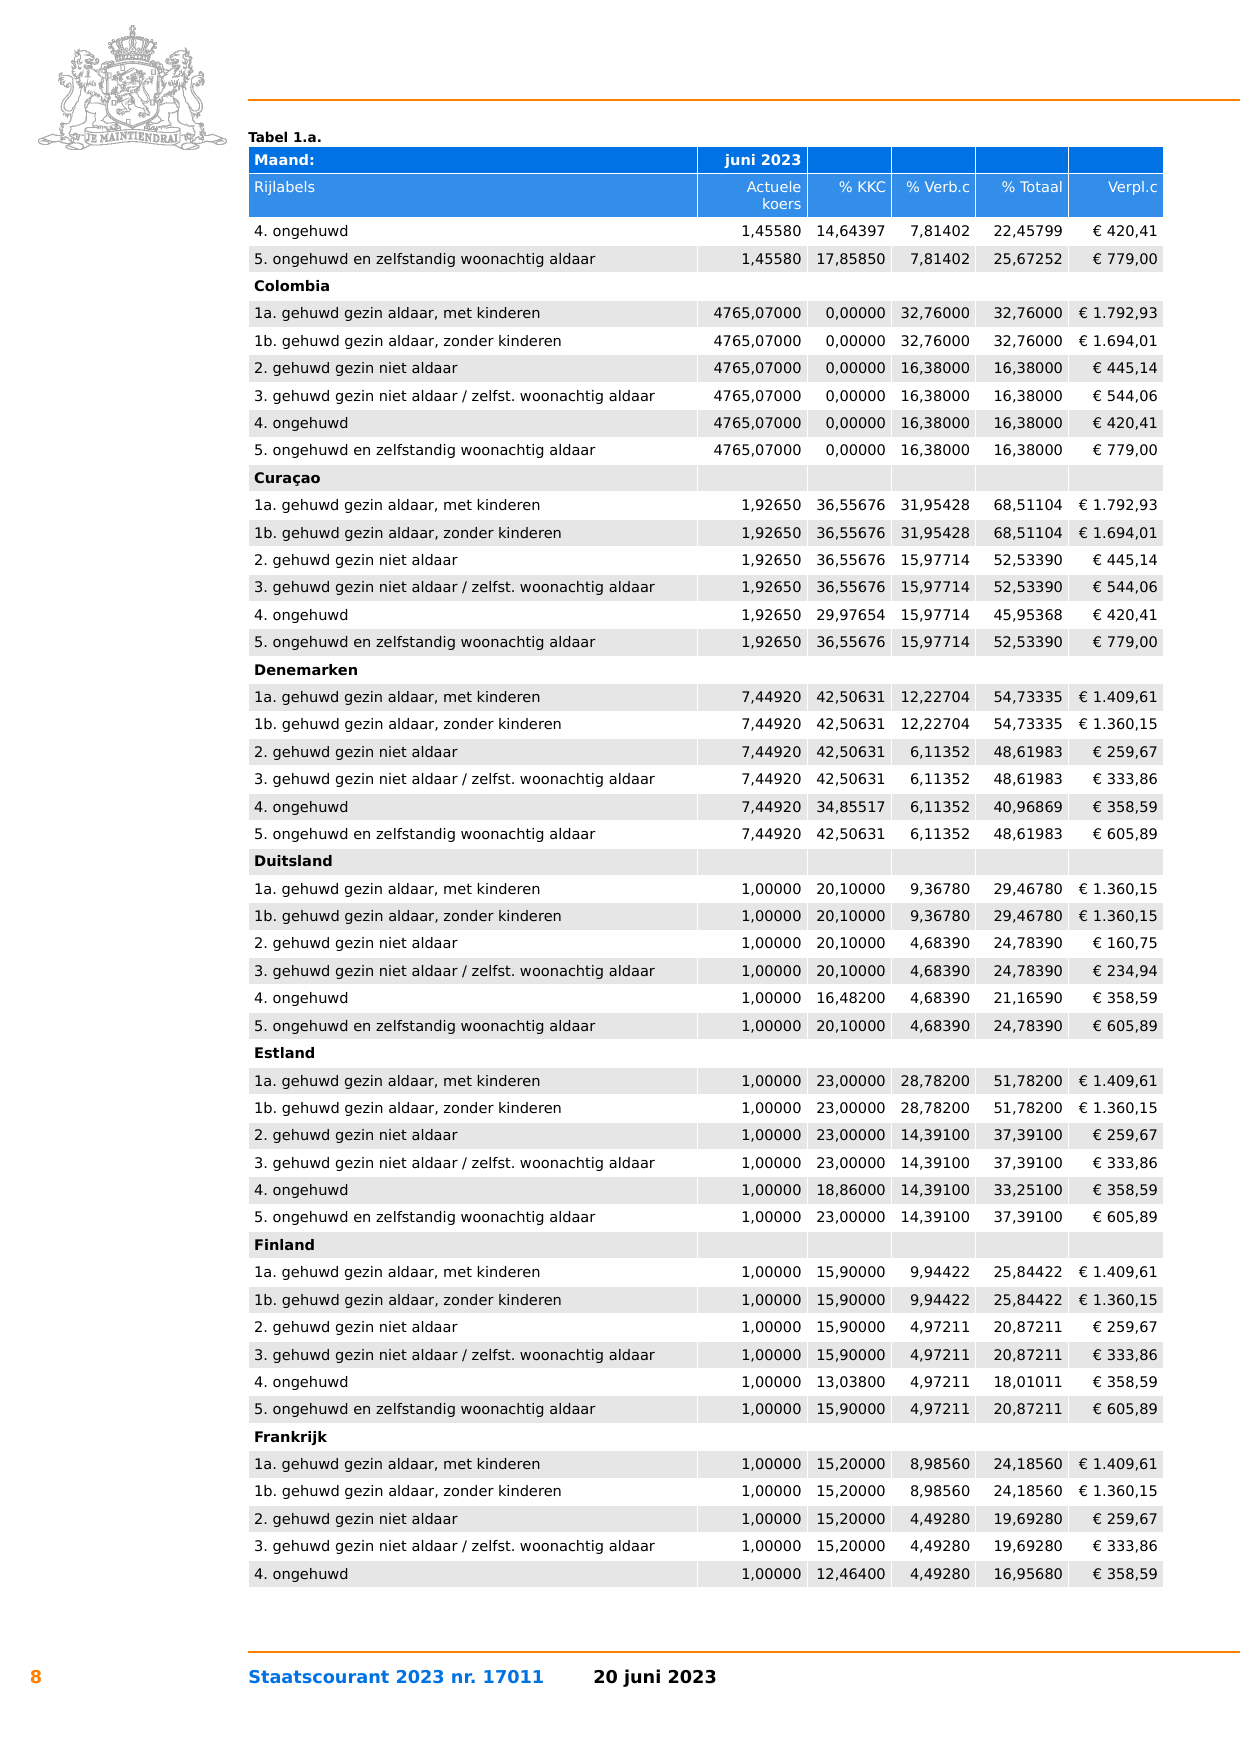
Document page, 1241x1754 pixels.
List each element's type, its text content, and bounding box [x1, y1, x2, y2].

table_cell 15,20000 [808, 1451, 891, 1478]
table_cell 48,61983 [976, 766, 1068, 793]
table_cell 20,10000 [808, 903, 891, 930]
table_cell [698, 273, 807, 299]
table_cell Finland [249, 1232, 697, 1258]
table_cell € 259,67 [1069, 739, 1163, 765]
table_cell € 605,89 [1069, 1396, 1163, 1423]
table_cell 1,00000 [698, 1369, 807, 1395]
table_cell € 358,59 [1069, 794, 1163, 820]
table_cell 4. ongehuwd [249, 1177, 697, 1204]
table_cell 1,00000 [698, 903, 807, 930]
table_cell [698, 465, 807, 491]
table_cell 4. ongehuwd [249, 219, 697, 245]
table_cell 1b. gehuwd gezin aldaar, zonder kinderen [249, 1287, 697, 1313]
table_cell 1,92650 [698, 575, 807, 601]
table_cell 1,00000 [698, 876, 807, 902]
table_cell 16,38000 [892, 438, 975, 464]
table_cell 4765,07000 [698, 410, 807, 437]
table_cell 1b. gehuwd gezin aldaar, zonder kinderen [249, 1479, 697, 1505]
table_cell 29,46780 [976, 876, 1068, 902]
table_cell [698, 849, 807, 875]
table_cell 1a. gehuwd gezin aldaar, met kinderen [249, 493, 697, 519]
table_cell 42,50631 [808, 712, 891, 738]
table_cell 20,10000 [808, 958, 891, 984]
table_cell € 358,59 [1069, 1369, 1163, 1395]
table_cell 68,51104 [976, 520, 1068, 546]
table_cell 1,92650 [698, 493, 807, 519]
table_cell 18,01011 [976, 1369, 1068, 1395]
table_cell 1,00000 [698, 1479, 807, 1505]
table_cell 2. gehuwd gezin niet aldaar [249, 1314, 697, 1341]
table_cell 37,39100 [976, 1150, 1068, 1176]
table_cell 1,00000 [698, 1314, 807, 1341]
table_cell 20,87211 [976, 1342, 1068, 1368]
table_cell 15,97714 [892, 602, 975, 628]
table_cell 4,97211 [892, 1314, 975, 1341]
table_cell € 358,59 [1069, 986, 1163, 1012]
table_cell 1,00000 [698, 1561, 807, 1587]
table_cell 2. gehuwd gezin niet aldaar [249, 931, 697, 957]
table_cell 42,50631 [808, 821, 891, 847]
table_cell 9,94422 [892, 1287, 975, 1313]
table_cell 5. ongehuwd en zelfstandig woonachtig aldaar [249, 1205, 697, 1231]
table_cell 1,92650 [698, 629, 807, 656]
table_cell 37,39100 [976, 1123, 1068, 1149]
table_cell 16,38000 [976, 355, 1068, 382]
table_cell € 1.360,15 [1069, 1095, 1163, 1121]
table_cell 4765,07000 [698, 355, 807, 382]
table_cell [808, 465, 891, 491]
table_cell 1,00000 [698, 1205, 807, 1231]
table_cell Verpl.c [1069, 174, 1163, 217]
table_cell juni 2023 [698, 147, 807, 173]
table_cell 23,00000 [808, 1123, 891, 1149]
table_cell 4,97211 [892, 1342, 975, 1368]
table_cell 17,85850 [808, 246, 891, 272]
table_cell 0,00000 [808, 383, 891, 409]
table_cell € 1.360,15 [1069, 712, 1163, 738]
table_cell € 445,14 [1069, 355, 1163, 382]
table_cell 14,39100 [892, 1123, 975, 1149]
table_cell 29,46780 [976, 903, 1068, 930]
table_cell [892, 273, 975, 299]
table_cell 1,00000 [698, 986, 807, 1012]
table_cell 1b. gehuwd gezin aldaar, zonder kinderen [249, 520, 697, 546]
table_cell [892, 147, 975, 173]
table_cell [892, 465, 975, 491]
table_cell 48,61983 [976, 739, 1068, 765]
table_cell Maand: [249, 147, 697, 173]
table_cell [698, 657, 807, 683]
table_cell 19,69280 [976, 1506, 1068, 1532]
table_cell 4. ongehuwd [249, 794, 697, 820]
table_cell 4,49280 [892, 1561, 975, 1587]
table_cell Denemarken [249, 657, 697, 683]
table_cell 16,38000 [892, 383, 975, 409]
table_cell 1,00000 [698, 1177, 807, 1204]
table_cell € 605,89 [1069, 1013, 1163, 1039]
table_cell 4. ongehuwd [249, 410, 697, 437]
table_cell € 160,75 [1069, 931, 1163, 957]
table_cell [698, 1424, 807, 1450]
table_cell 1b. gehuwd gezin aldaar, zonder kinderen [249, 1095, 697, 1121]
table_cell 4,49280 [892, 1506, 975, 1532]
table_cell Curaçao [249, 465, 697, 491]
table_cell 15,97714 [892, 629, 975, 656]
table_cell 9,36780 [892, 903, 975, 930]
table_cell 1,00000 [698, 1506, 807, 1532]
table_cell 28,78200 [892, 1095, 975, 1121]
table_cell 20,10000 [808, 1013, 891, 1039]
table_cell 9,94422 [892, 1260, 975, 1286]
table_cell [1069, 1232, 1163, 1258]
table_cell 1a. gehuwd gezin aldaar, met kinderen [249, 1451, 697, 1478]
table_cell 16,38000 [892, 355, 975, 382]
table_cell 36,55676 [808, 629, 891, 656]
table_cell 7,44920 [698, 821, 807, 847]
table_cell [976, 1424, 1068, 1450]
table_cell € 358,59 [1069, 1561, 1163, 1587]
table_cell € 779,00 [1069, 438, 1163, 464]
table_cell € 1.409,61 [1069, 1068, 1163, 1094]
table_cell € 420,41 [1069, 602, 1163, 628]
table_cell 7,44920 [698, 794, 807, 820]
table_cell 1,00000 [698, 1123, 807, 1149]
table_cell 0,00000 [808, 410, 891, 437]
table_cell [808, 1040, 891, 1067]
table_cell 1,92650 [698, 547, 807, 573]
table_cell 3. gehuwd gezin niet aldaar / zelfst. woonachtig aldaar [249, 766, 697, 793]
table_cell 15,20000 [808, 1479, 891, 1505]
table_cell 1,45580 [698, 246, 807, 272]
table_cell 0,00000 [808, 328, 891, 354]
table_cell 24,78390 [976, 1013, 1068, 1039]
table_cell 3. gehuwd gezin niet aldaar / zelfst. woonachtig aldaar [249, 1150, 697, 1176]
table_cell 15,20000 [808, 1534, 891, 1560]
table_cell 48,61983 [976, 821, 1068, 847]
table_cell 20,10000 [808, 876, 891, 902]
table_cell 4,49280 [892, 1534, 975, 1560]
table_cell 42,50631 [808, 684, 891, 711]
table_cell 36,55676 [808, 493, 891, 519]
table_cell 24,18560 [976, 1479, 1068, 1505]
table_cell 14,39100 [892, 1150, 975, 1176]
table_cell € 1.792,93 [1069, 301, 1163, 327]
table_cell 1,00000 [698, 1150, 807, 1176]
table_cell € 1.409,61 [1069, 1260, 1163, 1286]
table_cell € 333,86 [1069, 766, 1163, 793]
table_cell 19,69280 [976, 1534, 1068, 1560]
table_cell 7,44920 [698, 739, 807, 765]
table_cell 2. gehuwd gezin niet aldaar [249, 739, 697, 765]
table_cell Rijlabels [249, 174, 697, 217]
table_cell 8,98560 [892, 1479, 975, 1505]
table_cell 3. gehuwd gezin niet aldaar / zelfst. woonachtig aldaar [249, 383, 697, 409]
table_cell [808, 1424, 891, 1450]
table_cell 4. ongehuwd [249, 1561, 697, 1587]
table_cell 4765,07000 [698, 328, 807, 354]
table_cell 34,85517 [808, 794, 891, 820]
table_cell 1,00000 [698, 1013, 807, 1039]
table_cell 12,22704 [892, 712, 975, 738]
table_cell 1b. gehuwd gezin aldaar, zonder kinderen [249, 712, 697, 738]
table_cell 40,96869 [976, 794, 1068, 820]
table_cell 4,68390 [892, 931, 975, 957]
table_cell 23,00000 [808, 1095, 891, 1121]
table_cell 36,55676 [808, 547, 891, 573]
table_cell 21,16590 [976, 986, 1068, 1012]
table_cell 4,97211 [892, 1369, 975, 1395]
table_cell 1,00000 [698, 1451, 807, 1478]
table_cell 14,64397 [808, 219, 891, 245]
table_cell 1,92650 [698, 520, 807, 546]
table_cell [808, 147, 891, 173]
table_cell Frankrijk [249, 1424, 697, 1450]
table_cell 2. gehuwd gezin niet aldaar [249, 547, 697, 573]
table_cell 1,00000 [698, 1068, 807, 1094]
table_cell Actuele koers [698, 174, 807, 217]
table_cell 20,87211 [976, 1314, 1068, 1341]
table_cell 2. gehuwd gezin niet aldaar [249, 355, 697, 382]
table_cell 20,10000 [808, 931, 891, 957]
table_cell 16,95680 [976, 1561, 1068, 1587]
table_cell [808, 1232, 891, 1258]
table_cell 16,48200 [808, 986, 891, 1012]
table_cell 32,76000 [892, 328, 975, 354]
table_cell 1a. gehuwd gezin aldaar, met kinderen [249, 1260, 697, 1286]
table_cell 51,78200 [976, 1068, 1068, 1094]
table_cell € 1.360,15 [1069, 1479, 1163, 1505]
table_cell [698, 1232, 807, 1258]
table_cell 20,87211 [976, 1396, 1068, 1423]
table_cell € 544,06 [1069, 383, 1163, 409]
table_cell 1,00000 [698, 1287, 807, 1313]
table_cell 25,84422 [976, 1287, 1068, 1313]
table_cell 33,25100 [976, 1177, 1068, 1204]
table_cell 68,51104 [976, 493, 1068, 519]
table_cell 15,97714 [892, 575, 975, 601]
table_cell 5. ongehuwd en zelfstandig woonachtig aldaar [249, 438, 697, 464]
table_cell € 445,14 [1069, 547, 1163, 573]
table_cell 15,97714 [892, 547, 975, 573]
table_cell [892, 849, 975, 875]
table_cell 4. ongehuwd [249, 986, 697, 1012]
table_cell 28,78200 [892, 1068, 975, 1094]
table_cell € 779,00 [1069, 629, 1163, 656]
table_cell € 1.409,61 [1069, 684, 1163, 711]
table_cell 15,20000 [808, 1506, 891, 1532]
table_cell 16,38000 [976, 410, 1068, 437]
table_cell % Totaal [976, 174, 1068, 217]
table_cell 23,00000 [808, 1150, 891, 1176]
table_cell € 1.360,15 [1069, 1287, 1163, 1313]
table_cell 1,00000 [698, 1342, 807, 1368]
table_cell % KKC [808, 174, 891, 217]
table_cell € 358,59 [1069, 1177, 1163, 1204]
table_cell 4,68390 [892, 986, 975, 1012]
table_cell [698, 1040, 807, 1067]
table_cell 31,95428 [892, 493, 975, 519]
table_cell € 1.694,01 [1069, 328, 1163, 354]
table_cell 37,39100 [976, 1205, 1068, 1231]
table_cell € 779,00 [1069, 246, 1163, 272]
table_cell 1a. gehuwd gezin aldaar, met kinderen [249, 301, 697, 327]
table_cell 3. gehuwd gezin niet aldaar / zelfst. woonachtig aldaar [249, 958, 697, 984]
table_cell 2. gehuwd gezin niet aldaar [249, 1506, 697, 1532]
table_cell € 234,94 [1069, 958, 1163, 984]
table_cell [976, 1040, 1068, 1067]
table_cell 5. ongehuwd en zelfstandig woonachtig aldaar [249, 821, 697, 847]
table_cell Colombia [249, 273, 697, 299]
table_cell € 420,41 [1069, 219, 1163, 245]
table_cell [976, 1232, 1068, 1258]
table_cell 1,45580 [698, 219, 807, 245]
table_cell 52,53390 [976, 629, 1068, 656]
table_cell € 420,41 [1069, 410, 1163, 437]
table_cell [1069, 1424, 1163, 1450]
table_cell 0,00000 [808, 355, 891, 382]
table_cell 36,55676 [808, 520, 891, 546]
table_cell 4,68390 [892, 1013, 975, 1039]
table_cell € 259,67 [1069, 1506, 1163, 1532]
table_cell 7,44920 [698, 712, 807, 738]
table_cell 8,98560 [892, 1451, 975, 1478]
table_cell 32,76000 [892, 301, 975, 327]
table_cell 23,00000 [808, 1068, 891, 1094]
table_cell € 333,86 [1069, 1150, 1163, 1176]
table_cell 4,97211 [892, 1396, 975, 1423]
table_cell 54,73335 [976, 684, 1068, 711]
table_cell 24,18560 [976, 1451, 1068, 1478]
table_cell 1,00000 [698, 1396, 807, 1423]
table_cell 1a. gehuwd gezin aldaar, met kinderen [249, 1068, 697, 1094]
table_cell [976, 147, 1068, 173]
table_cell 18,86000 [808, 1177, 891, 1204]
table_cell [1069, 1040, 1163, 1067]
table_cell [808, 273, 891, 299]
table_cell 1b. gehuwd gezin aldaar, zonder kinderen [249, 328, 697, 354]
table_header Tabel 1.a. [248, 130, 1163, 146]
table_cell 4. ongehuwd [249, 1369, 697, 1395]
table_cell 7,44920 [698, 766, 807, 793]
table_cell 5. ongehuwd en zelfstandig woonachtig aldaar [249, 629, 697, 656]
table_cell 15,90000 [808, 1287, 891, 1313]
table_cell 45,95368 [976, 602, 1068, 628]
table_cell 14,39100 [892, 1177, 975, 1204]
table_cell 6,11352 [892, 821, 975, 847]
table_cell € 259,67 [1069, 1314, 1163, 1341]
table_cell 2. gehuwd gezin niet aldaar [249, 1123, 697, 1149]
table_cell 4. ongehuwd [249, 602, 697, 628]
table_cell 25,67252 [976, 246, 1068, 272]
table_cell 1,00000 [698, 1260, 807, 1286]
table_cell € 1.360,15 [1069, 903, 1163, 930]
table_cell 24,78390 [976, 931, 1068, 957]
table_cell 15,90000 [808, 1314, 891, 1341]
table_cell 12,22704 [892, 684, 975, 711]
table_cell 16,38000 [892, 410, 975, 437]
table_cell 16,38000 [976, 383, 1068, 409]
table_cell € 544,06 [1069, 575, 1163, 601]
table_cell 4765,07000 [698, 438, 807, 464]
table_cell € 333,86 [1069, 1342, 1163, 1368]
table_cell 7,81402 [892, 246, 975, 272]
table_cell 54,73335 [976, 712, 1068, 738]
table_cell 4,68390 [892, 958, 975, 984]
table_cell 7,81402 [892, 219, 975, 245]
table_cell 6,11352 [892, 739, 975, 765]
table_cell [1069, 147, 1163, 173]
table_cell 15,90000 [808, 1260, 891, 1286]
table_cell 15,90000 [808, 1396, 891, 1423]
table_cell 13,03800 [808, 1369, 891, 1395]
table_cell € 1.694,01 [1069, 520, 1163, 546]
table_cell 31,95428 [892, 520, 975, 546]
table_cell 1,00000 [698, 1534, 807, 1560]
table_cell € 1.409,61 [1069, 1451, 1163, 1478]
table_cell 32,76000 [976, 328, 1068, 354]
table_cell Estland [249, 1040, 697, 1067]
table_cell 42,50631 [808, 766, 891, 793]
table_cell [976, 273, 1068, 299]
table_cell 16,38000 [976, 438, 1068, 464]
picture [38, 25, 227, 150]
table_cell 51,78200 [976, 1095, 1068, 1121]
table_cell [892, 657, 975, 683]
table_cell 0,00000 [808, 301, 891, 327]
table_cell 52,53390 [976, 575, 1068, 601]
table_cell 12,46400 [808, 1561, 891, 1587]
table_cell 9,36780 [892, 876, 975, 902]
table_cell € 333,86 [1069, 1534, 1163, 1560]
table_cell € 1.360,15 [1069, 876, 1163, 902]
table_cell 22,45799 [976, 219, 1068, 245]
table_cell 1,92650 [698, 602, 807, 628]
table_cell [808, 657, 891, 683]
table_cell [1069, 849, 1163, 875]
table_cell [976, 465, 1068, 491]
table_cell 6,11352 [892, 766, 975, 793]
table_cell € 1.792,93 [1069, 493, 1163, 519]
table_cell 15,90000 [808, 1342, 891, 1368]
table_cell 36,55676 [808, 575, 891, 601]
table_cell 42,50631 [808, 739, 891, 765]
table_cell 1,00000 [698, 931, 807, 957]
table_cell [976, 849, 1068, 875]
table_cell [1069, 465, 1163, 491]
table_cell € 259,67 [1069, 1123, 1163, 1149]
table_cell 1b. gehuwd gezin aldaar, zonder kinderen [249, 903, 697, 930]
table_cell [808, 849, 891, 875]
table_cell Duitsland [249, 849, 697, 875]
table_cell 7,44920 [698, 684, 807, 711]
table_cell 3. gehuwd gezin niet aldaar / zelfst. woonachtig aldaar [249, 1342, 697, 1368]
table_cell 3. gehuwd gezin niet aldaar / zelfst. woonachtig aldaar [249, 1534, 697, 1560]
table_cell 1a. gehuwd gezin aldaar, met kinderen [249, 684, 697, 711]
table_cell 1,00000 [698, 958, 807, 984]
table_cell 6,11352 [892, 794, 975, 820]
table_cell [892, 1424, 975, 1450]
table_cell € 605,89 [1069, 821, 1163, 847]
table_cell [1069, 273, 1163, 299]
table_cell 14,39100 [892, 1205, 975, 1231]
table_cell 4765,07000 [698, 383, 807, 409]
table_cell 29,97654 [808, 602, 891, 628]
table_cell [892, 1040, 975, 1067]
table_cell 0,00000 [808, 438, 891, 464]
table_cell 5. ongehuwd en zelfstandig woonachtig aldaar [249, 1396, 697, 1423]
table_cell 4765,07000 [698, 301, 807, 327]
table_cell 52,53390 [976, 547, 1068, 573]
table_cell 25,84422 [976, 1260, 1068, 1286]
table_cell 32,76000 [976, 301, 1068, 327]
table_cell 1,00000 [698, 1095, 807, 1121]
table_cell € 605,89 [1069, 1205, 1163, 1231]
table_cell 3. gehuwd gezin niet aldaar / zelfst. woonachtig aldaar [249, 575, 697, 601]
table_cell % Verb.c [892, 174, 975, 217]
table_cell [1069, 657, 1163, 683]
table_cell 5. ongehuwd en zelfstandig woonachtig aldaar [249, 246, 697, 272]
table_cell 24,78390 [976, 958, 1068, 984]
table_cell [976, 657, 1068, 683]
table_cell 23,00000 [808, 1205, 891, 1231]
table_cell [892, 1232, 975, 1258]
table_cell 5. ongehuwd en zelfstandig woonachtig aldaar [249, 1013, 697, 1039]
table_cell 1a. gehuwd gezin aldaar, met kinderen [249, 876, 697, 902]
